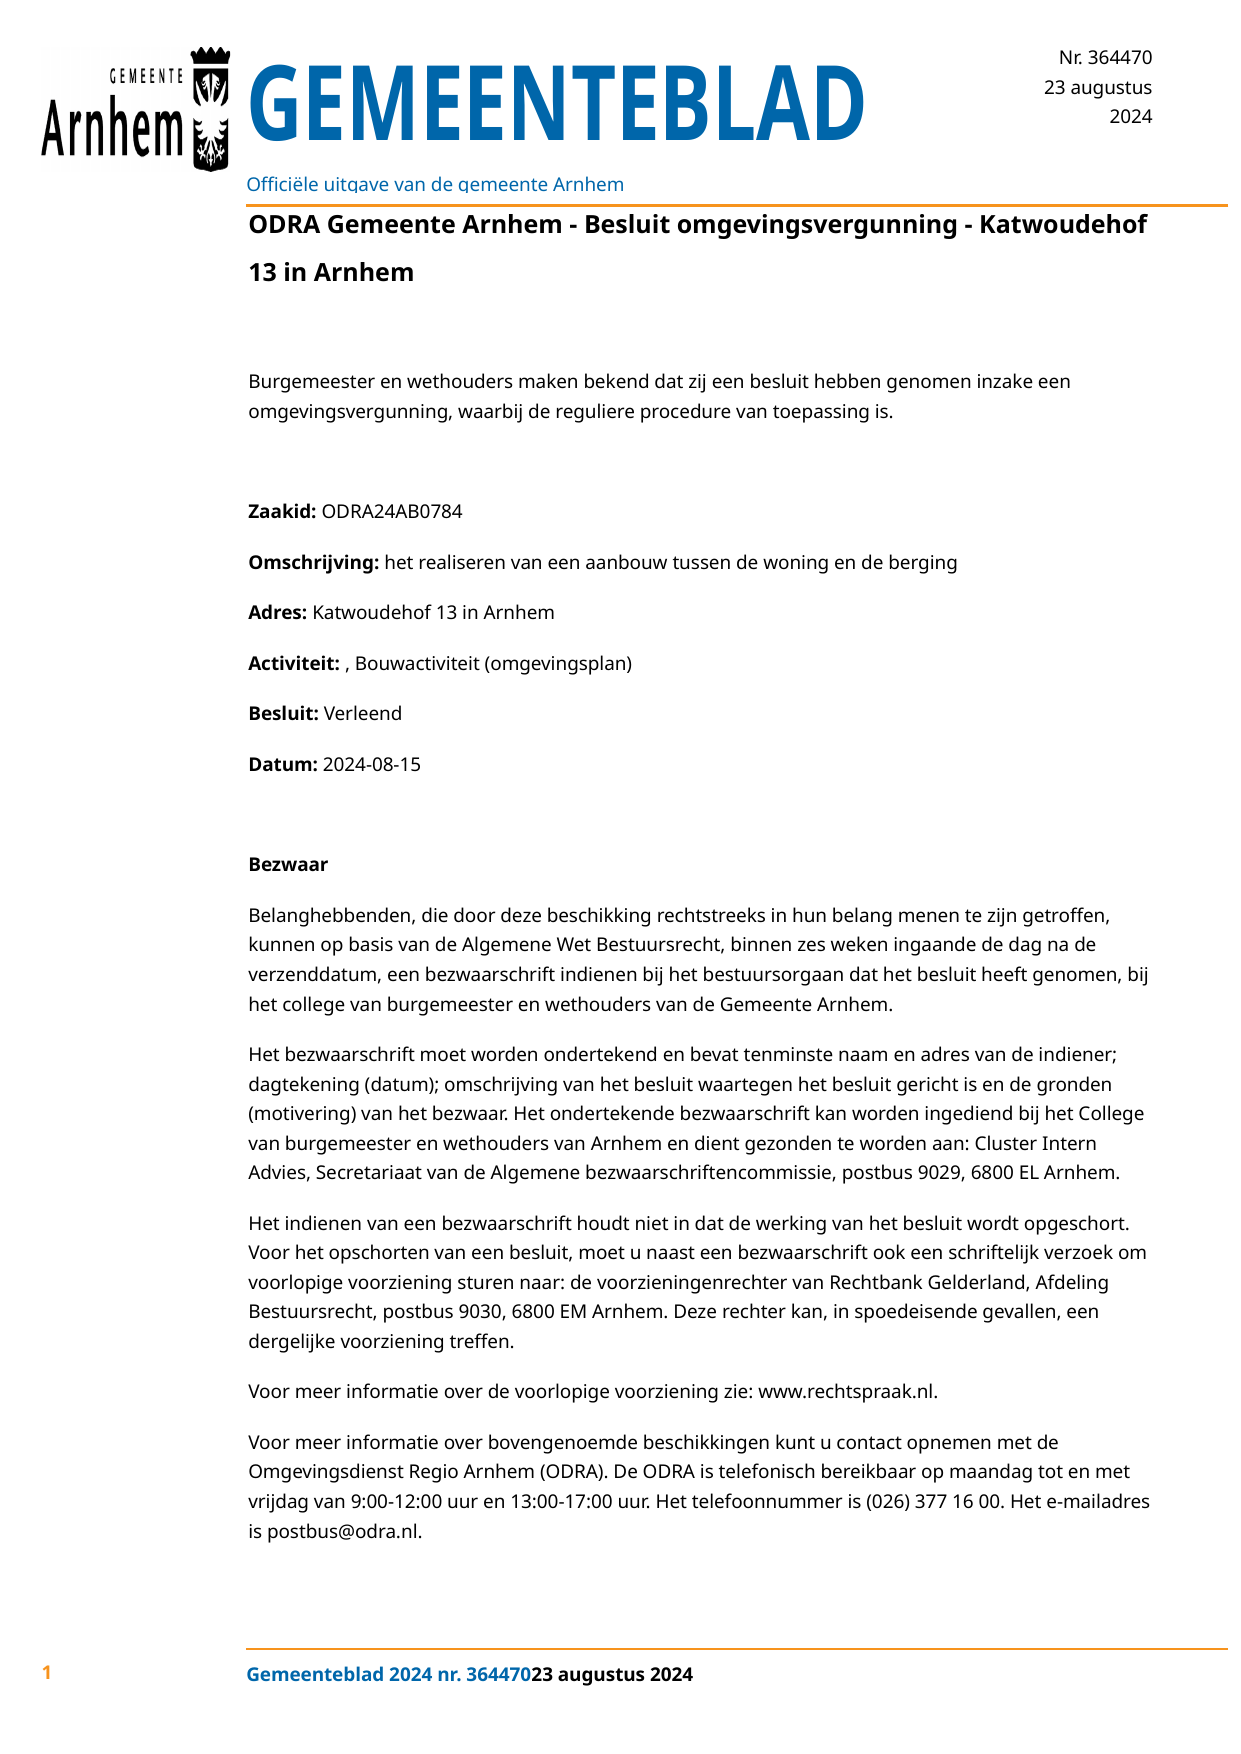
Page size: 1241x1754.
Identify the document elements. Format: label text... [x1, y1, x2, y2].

text ODRA Gemeente Arnhem - Besluit omgevingsvergunning - Katwoudehof 13 in Arnhem [248, 207, 1152, 288]
text Zaakid: ODRA24AB0784 [248, 499, 1152, 524]
text Bezwaar [248, 852, 1152, 877]
text Het bezwaarschrift moet worden ondertekend en bevat tenminste naam en adres van de indiener; dagtekening (datum); omschrijving van het besluit waartegen het besluit gericht is en de gronden (motivering) van het bezwaar. Het ondertekende bezwaarschrift kan worden ingediend bij het College van burgemeester en wethouders van Arnhem en dient gezonden te worden aan: Cluster Intern Advies, Secretariaat van de Algemene bezwaarschriftencommissie, postbus 9029, 6800 EL Arnhem. [248, 1041, 1152, 1185]
text Datum: 2024-08-15 [248, 751, 1152, 777]
text Belanghebbenden, die door deze beschikking rechtstreeks in hun belang menen te zijn getroffen, kunnen op basis van de Algemene Wet Bestuursrecht, binnen zes weken ingaande de dag na de verzenddatum, een bezwaarschrift indienen bij het bestuursorgaan dat het besluit heeft genomen, bij het college van burgemeester en wethouders van de Gemeente Arnhem. [248, 902, 1152, 1017]
text Activiteit: , Bouwactiviteit (omgevingsplan) [248, 650, 1152, 676]
text Het indienen van een bezwaarschrift houdt niet in dat de werking van het besluit wordt opgeschort. Voor het opschorten van een besluit, moet u naast een bezwaarschrift ook een schriftelijk verzoek om voorlopige voorziening sturen naar: de voorzieningenrechter van Rechtbank Gelderland, Afdeling Bestuursrecht, postbus 9030, 6800 EM Arnhem. Deze rechter kan, in spoedeisende gevallen, een dergelijke voorziening treffen. [248, 1210, 1152, 1354]
text Adres: Katwoudehof 13 in Arnhem [248, 599, 1152, 625]
text Omschrijving: het realiseren van een aanbouw tussen de woning en de berging [248, 549, 1152, 575]
text Voor meer informatie over bovengenoemde beschikkingen kunt u contact opnemen met de Omgevingsdienst Regio Arnhem (ODRA). De ODRA is telefonisch bereikbaar op maandag tot en met vrijdag van 9:00-12:00 uur en 13:00-17:00 uur. Het telefoonnummer is (026) 377 16 00. Het e-mailadres is postbus@odra.nl. [248, 1429, 1152, 1544]
text Besluit: Verleend [248, 700, 1152, 726]
text Burgemeester en wethouders maken bekend dat zij een besluit hebben genomen inzake een omgevingsvergunning, waarbij de reguliere procedure van toepassing is. [248, 368, 1152, 424]
picture [41, 47, 231, 172]
text Voor meer informatie over de voorlopige voorziening zie: www.rechtspraak.nl. [248, 1379, 1152, 1404]
